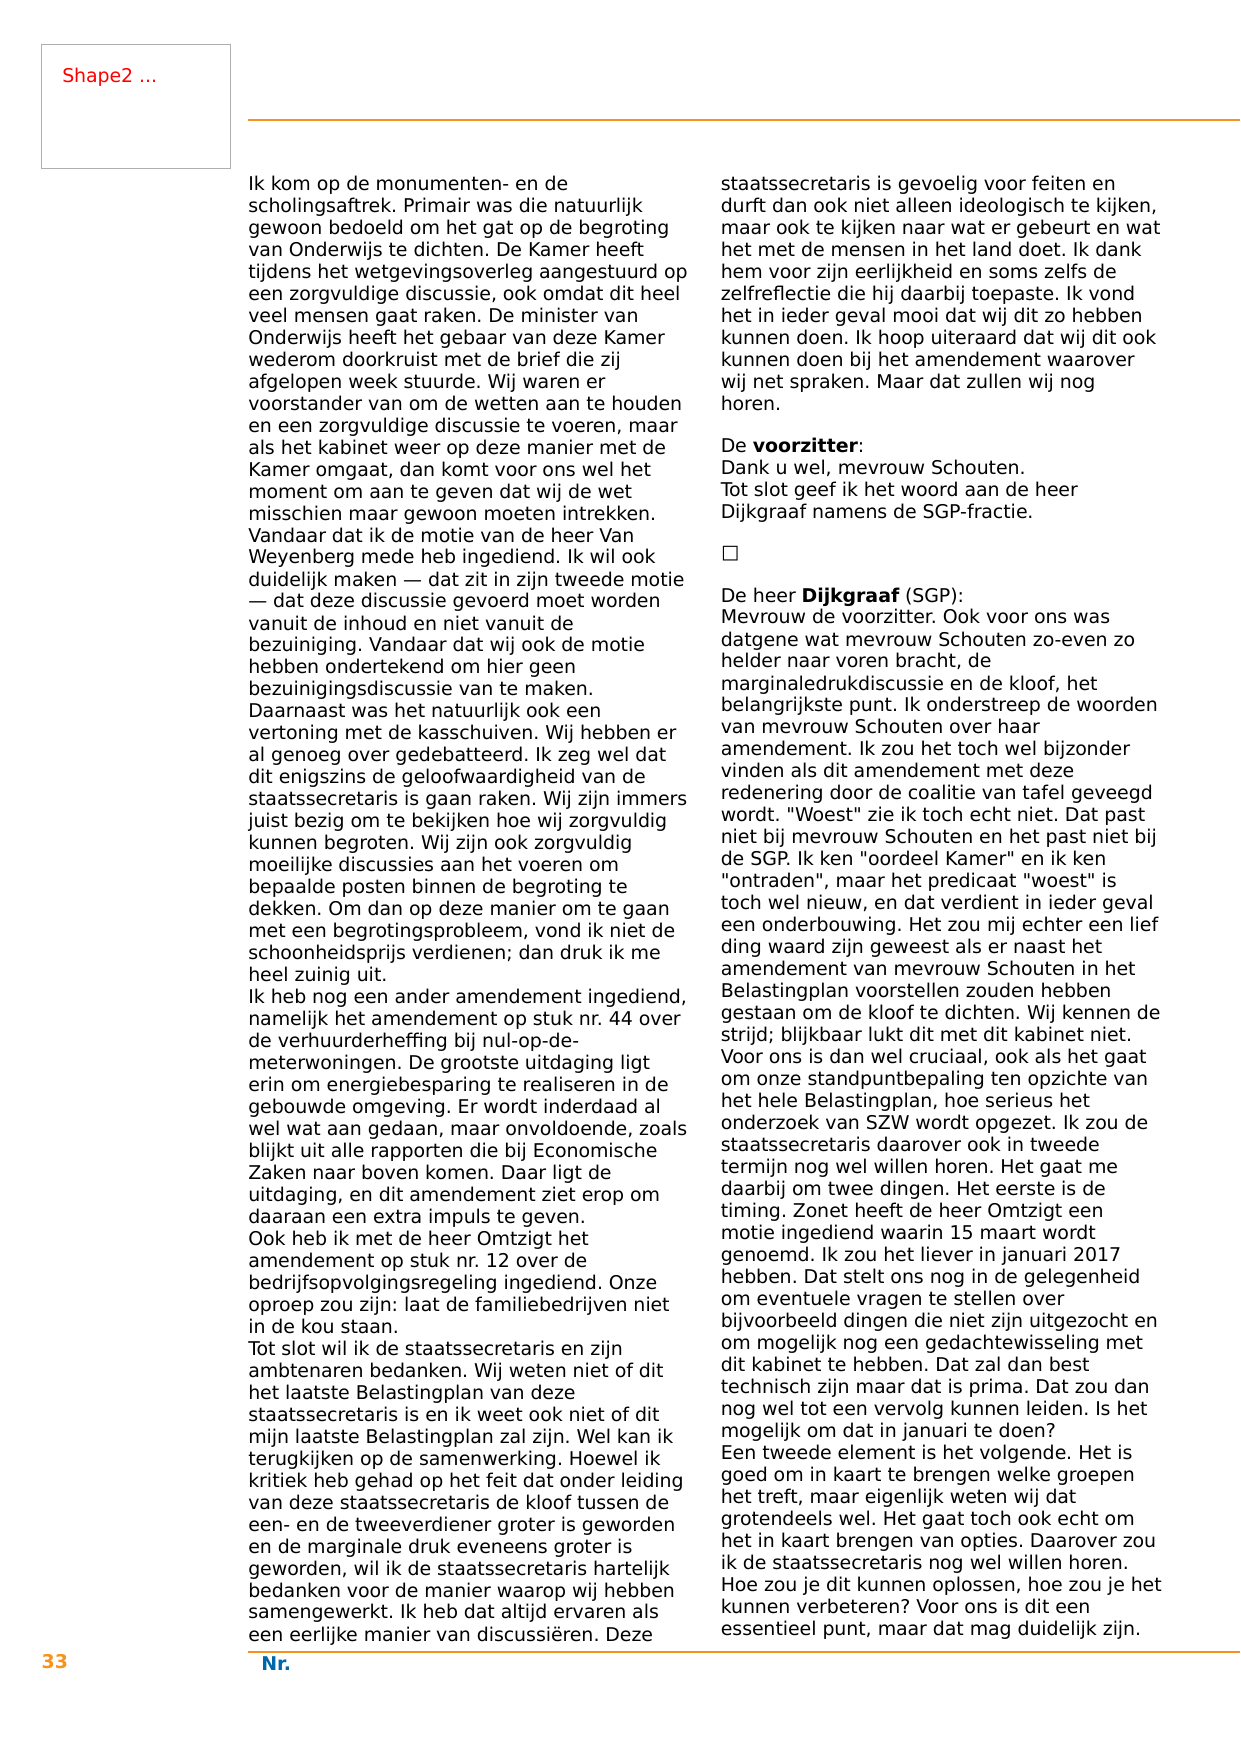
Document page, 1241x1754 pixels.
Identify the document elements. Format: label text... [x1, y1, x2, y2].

text Tot slot wil ik de staatssecretaris en zijn ambtenaren bedanken. Wij weten niet of dit het laatste Belastingplan van deze staatssecretaris is en ik weet ook niet of dit mijn laatste Belastingplan zal zijn. Wel kan ik terugkijken op de samenwerking. Hoewel ik kritiek heb gehad op het feit dat onder leiding van deze staatssecretaris de kloof tussen de een- en de tweeverdiener groter is geworden en de marginale druk eveneens groter is geworden, wil ik de staatssecretaris hartelijk bedanken voor de manier waarop wij hebben samengewerkt. Ik heb dat altijd ervaren als een eerlijke manier van discussiëren. Deze [248, 1338, 691, 1645]
text ⬜ [721, 542, 1163, 564]
text Mevrouw de voorzitter. Ook voor ons was datgene wat mevrouw Schouten zo-even zo helder naar voren bracht, de marginaledrukdiscussie en de kloof, het belangrijkste punt. Ik onderstreep de woorden van mevrouw Schouten over haar amendement. Ik zou het toch wel bijzonder vinden als dit amendement met deze redenering door de coalitie van tafel geveegd wordt. "Woest" zie ik toch echt niet. Dat past niet bij mevrouw Schouten en het past niet bij de SGP. Ik ken "oordeel Kamer" en ik ken "ontraden", maar het predicaat "woest" is toch wel nieuw, en dat verdient in ieder geval een onderbouwing. Het zou mij echter een lief ding waard zijn geweest als er naast het amendement van mevrouw Schouten in het Belastingplan voorstellen zouden hebben gestaan om de kloof te dichten. Wij kennen de strijd; blijkbaar lukt dit met dit kabinet niet. [721, 606, 1163, 1046]
text Ik kom op de monumenten- en de scholingsaftrek. Primair was die natuurlijk gewoon bedoeld om het gat op de begroting van Onderwijs te dichten. De Kamer heeft tijdens het wetgevingsoverleg aangestuurd op een zorgvuldige discussie, ook omdat dit heel veel mensen gaat raken. De minister van Onderwijs heeft het gebaar van deze Kamer wederom doorkruist met de brief die zij afgelopen week stuurde. Wij waren er voorstander van om de wetten aan te houden en een zorgvuldige discussie te voeren, maar als het kabinet weer op deze manier met de Kamer omgaat, dan komt voor ons wel het moment om aan te geven dat wij de wet misschien maar gewoon moeten intrekken. Vandaar dat ik de motie van de heer Van Weyenberg mede heb ingediend. Ik wil ook duidelijk maken — dat zit in zijn tweede motie — dat deze discussie gevoerd moet worden vanuit de inhoud en niet vanuit de bezuiniging. Vandaar dat wij ook de motie hebben ondertekend om hier geen bezuinigingsdiscussie van te maken. [248, 173, 691, 700]
text Tot slot geef ik het woord aan de heer Dijkgraaf namens de SGP-fractie. [721, 478, 1163, 522]
text Een tweede element is het volgende. Het is goed om in kaart te brengen welke groepen het treft, maar eigenlijk weten wij dat grotendeels wel. Het gaat toch ook echt om het in kaart brengen van opties. Daarover zou ik de staatssecretaris nog wel willen horen. Hoe zou je dit kunnen oplossen, hoe zou je het kunnen verbeteren? Voor ons is dit een essentieel punt, maar dat mag duidelijk zijn. [721, 1442, 1163, 1639]
text Daarnaast was het natuurlijk ook een vertoning met de kasschuiven. Wij hebben er al genoeg over gedebatteerd. Ik zeg wel dat dit enigszins de geloofwaardigheid van de staatssecretaris is gaan raken. Wij zijn immers juist bezig om te bekijken hoe wij zorgvuldig kunnen begroten. Wij zijn ook zorgvuldig moeilijke discussies aan het voeren om bepaalde posten binnen de begroting te dekken. Om dan op deze manier om te gaan met een begrotingsprobleem, vond ik niet de schoonheidsprijs verdienen; dan druk ik me heel zuinig uit. [248, 700, 691, 986]
text staatssecretaris is gevoelig voor feiten en durft dan ook niet alleen ideologisch te kijken, maar ook te kijken naar wat er gebeurt en wat het met de mensen in het land doet. Ik dank hem voor zijn eerlijkheid en soms zelfs de zelfreflectie die hij daarbij toepaste. Ik vond het in ieder geval mooi dat wij dit zo hebben kunnen doen. Ik hoop uiteraard dat wij dit ook kunnen doen bij het amendement waarover wij net spraken. Maar dat zullen wij nog horen. [721, 173, 1163, 414]
text De voorzitter: [721, 434, 1163, 457]
text Ook heb ik met de heer Omtzigt het amendement op stuk nr. 12 over de bedrijfsopvolgingsregeling ingediend. Onze oproep zou zijn: laat de familiebedrijven niet in de kou staan. [248, 1228, 691, 1338]
text De heer Dijkgraaf (SGP): [721, 584, 1163, 606]
text Dank u wel, mevrouw Schouten. [721, 457, 1163, 478]
text Voor ons is dan wel cruciaal, ook als het gaat om onze standpuntbepaling ten opzichte van het hele Belastingplan, hoe serieus het onderzoek van SZW wordt opgezet. Ik zou de staatssecretaris daarover ook in tweede termijn nog wel willen horen. Het gaat me daarbij om twee dingen. Het eerste is de timing. Zonet heeft de heer Omtzigt een motie ingediend waarin 15 maart wordt genoemd. Ik zou het liever in januari 2017 hebben. Dat stelt ons nog in de gelegenheid om eventuele vragen te stellen over bijvoorbeeld dingen die niet zijn uitgezocht en om mogelijk nog een gedachtewisseling met dit kabinet te hebben. Dat zal dan best technisch zijn maar dat is prima. Dat zou dan nog wel tot een vervolg kunnen leiden. Is het mogelijk om dat in januari te doen? [721, 1046, 1163, 1442]
text Ik heb nog een ander amendement ingediend, namelijk het amendement op stuk nr. 44 over de verhuurderheffing bij nul-op-de-meterwoningen. De grootste uitdaging ligt erin om energiebesparing te realiseren in de gebouwde omgeving. Er wordt inderdaad al wel wat aan gedaan, maar onvoldoende, zoals blijkt uit alle rapporten die bij Economische Zaken naar boven komen. Daar ligt de uitdaging, en dit amendement ziet erop om daaraan een extra impuls te geven. [248, 986, 691, 1228]
